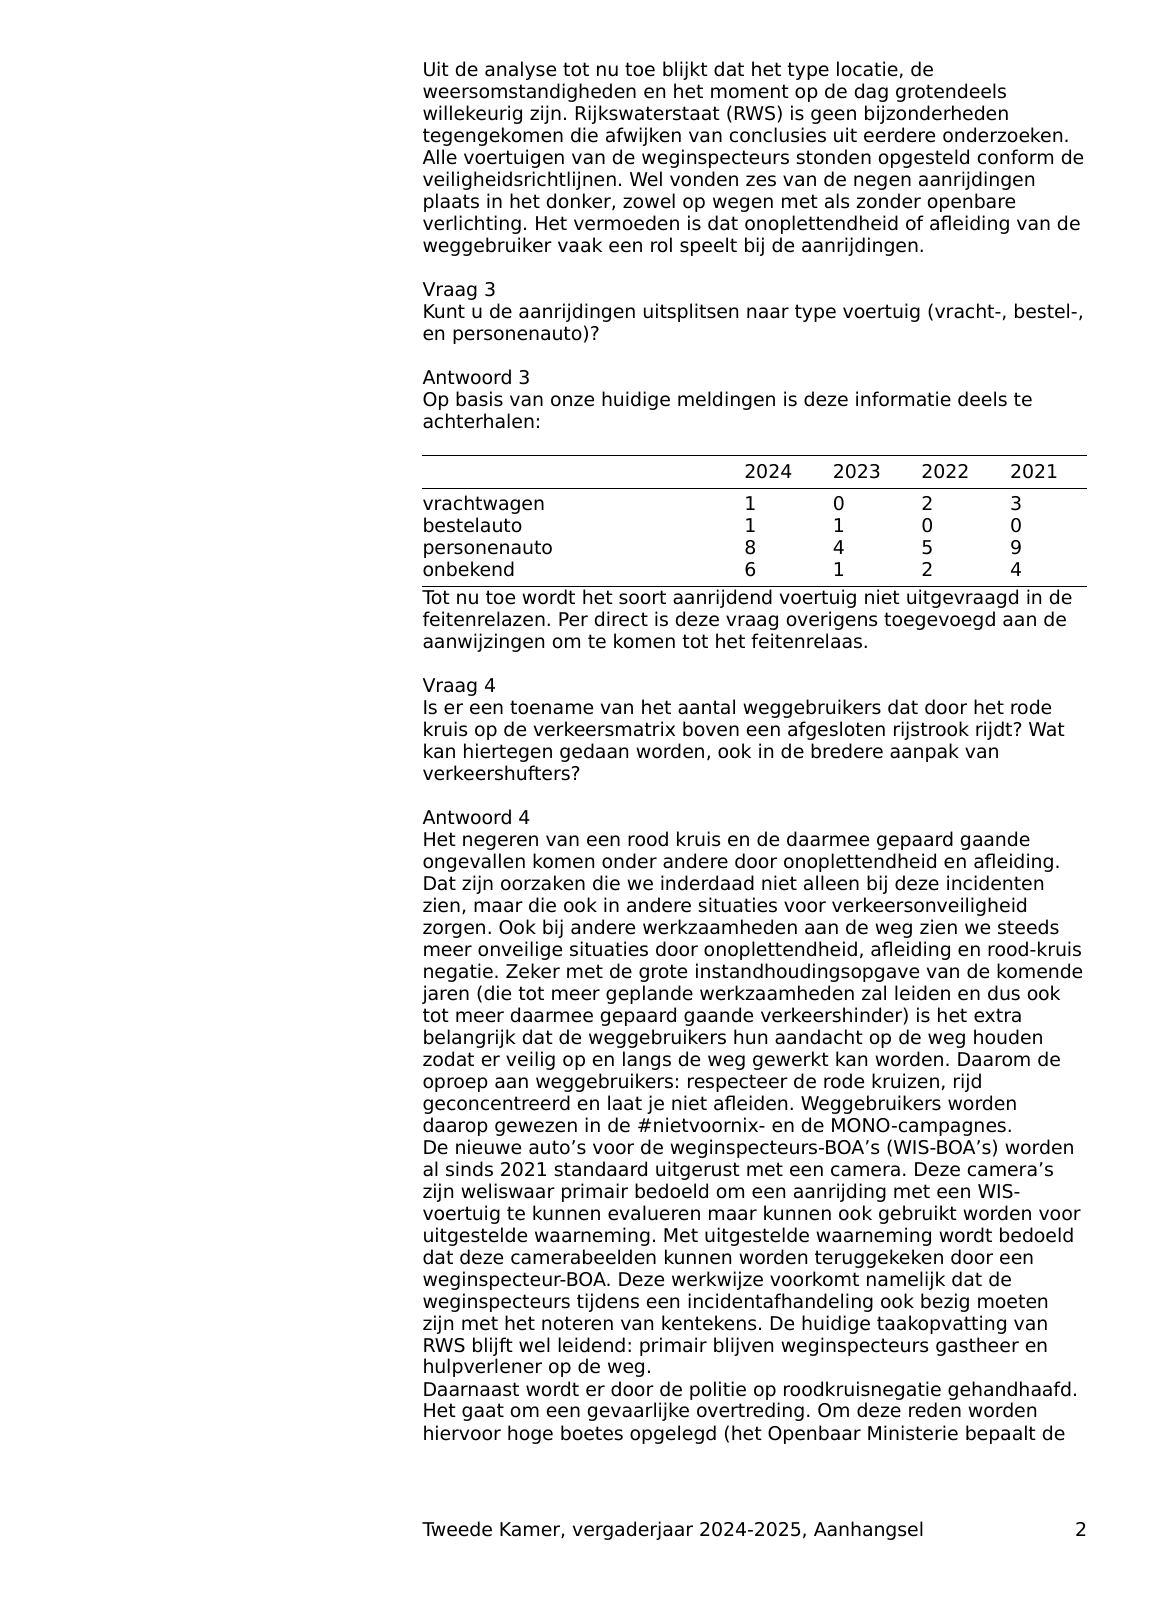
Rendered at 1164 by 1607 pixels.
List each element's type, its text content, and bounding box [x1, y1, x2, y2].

table_cell 5 [915, 537, 1004, 559]
table_header 2022 [915, 456, 1004, 487]
table_cell 1 [827, 515, 915, 537]
table_cell vrachtwagen [422, 489, 738, 515]
table_cell 1 [738, 515, 827, 537]
table_cell 0 [915, 515, 1004, 537]
text Vraag 3 [422, 279, 1087, 301]
text Het negeren van een rood kruis en de daarmee gepaard gaande ongevallen komen onder andere door onoplettendheid en afleiding. Dat zijn oorzaken die we inderdaad niet alleen bij deze incidenten zien, maar die ook in andere situaties voor verkeersonveiligheid zorgen. Ook bij andere werkzaamheden aan de weg zien we steeds meer onveilige situaties door onoplettendheid, afleiding en rood-kruis negatie. Zeker met de grote instandhoudingsopgave van de komende jaren (die tot meer geplande werkzaamheden zal leiden en dus ook tot meer daarmee gepaard gaande verkeershinder) is het extra belangrijk dat de weggebruikers hun aandacht op de weg houden zodat er veilig op en langs de weg gewerkt kan worden. Daarom de oproep aan weggebruikers: respecteer de rode kruizen, rijd geconcentreerd en laat je niet afleiden. Weggebruikers worden daarop gewezen in de #nietvoornix- en de MONO-campagnes. [422, 829, 1087, 1137]
text Kunt u de aanrijdingen uitsplitsen naar type voertuig (vracht-, bestel-, en personenauto)? [422, 301, 1087, 345]
table_cell 2 [915, 489, 1004, 515]
table_cell 3 [1004, 489, 1087, 515]
text Op basis van onze huidige meldingen is deze informatie deels te achterhalen: [422, 389, 1087, 433]
table_cell 1 [827, 559, 915, 586]
table_cell 6 [738, 559, 827, 586]
text Uit de analyse tot nu toe blijkt dat het type locatie, de weersomstandigheden en het moment op de dag grotendeels willekeurig zijn. Rijkswaterstaat (RWS) is geen bijzonderheden tegengekomen die afwijken van conclusies uit eerdere onderzoeken. Alle voertuigen van de weginspecteurs stonden opgesteld conform de veiligheidsrichtlijnen. Wel vonden zes van de negen aanrijdingen plaats in het donker, zowel op wegen met als zonder openbare verlichting. Het vermoeden is dat onoplettendheid of afleiding van de weggebruiker vaak een rol speelt bij de aanrijdingen. [422, 59, 1087, 257]
text Vraag 4 [422, 675, 1087, 697]
text Daarnaast wordt er door de politie op roodkruisnegatie gehandhaafd. Het gaat om een gevaarlijke overtreding. Om deze reden worden hiervoor hoge boetes opgelegd (het Openbaar Ministerie bepaalt de [422, 1378, 1087, 1444]
table_header 2023 [827, 456, 915, 487]
table_cell 0 [1004, 515, 1087, 537]
table_cell 2 [915, 559, 1004, 586]
table_cell 8 [738, 537, 827, 559]
text Antwoord 3 [422, 367, 1087, 389]
text Is er een toename van het aantal weggebruikers dat door het rode kruis op de verkeersmatrix boven een afgesloten rijstrook rijdt? Wat kan hiertegen gedaan worden, ook in de bredere aanpak van verkeershufters? [422, 697, 1087, 785]
table_header 2021 [1004, 456, 1087, 487]
table_cell 1 [738, 489, 827, 515]
table_cell 4 [827, 537, 915, 559]
table_cell 9 [1004, 537, 1087, 559]
table_cell onbekend [422, 559, 738, 586]
table_cell personenauto [422, 537, 738, 559]
text Tot nu toe wordt het soort aanrijdend voertuig niet uitgevraagd in de feitenrelazen. Per direct is deze vraag overigens toegevoegd aan de aanwijzingen om te komen tot het feitenrelaas. [422, 587, 1087, 653]
table_header 2024 [738, 456, 827, 487]
table_cell 0 [827, 489, 915, 515]
text Antwoord 4 [422, 807, 1087, 829]
table_header [422, 456, 738, 487]
table_cell bestelauto [422, 515, 738, 537]
text De nieuwe auto’s voor de weginspecteurs-BOA’s (WIS-BOA’s) worden al sinds 2021 standaard uitgerust met een camera. Deze camera’s zijn weliswaar primair bedoeld om een aanrijding met een WIS-voertuig te kunnen evalueren maar kunnen ook gebruikt worden voor uitgestelde waarneming. Met uitgestelde waarneming wordt bedoeld dat deze camerabeelden kunnen worden teruggekeken door een weginspecteur-BOA. Deze werkwijze voorkomt namelijk dat de weginspecteurs tijdens een incidentafhandeling ook bezig moeten zijn met het noteren van kentekens. De huidige taakopvatting van RWS blijft wel leidend: primair blijven weginspecteurs gastheer en hulpverlener op de weg. [422, 1137, 1087, 1378]
table_cell 4 [1004, 559, 1087, 586]
